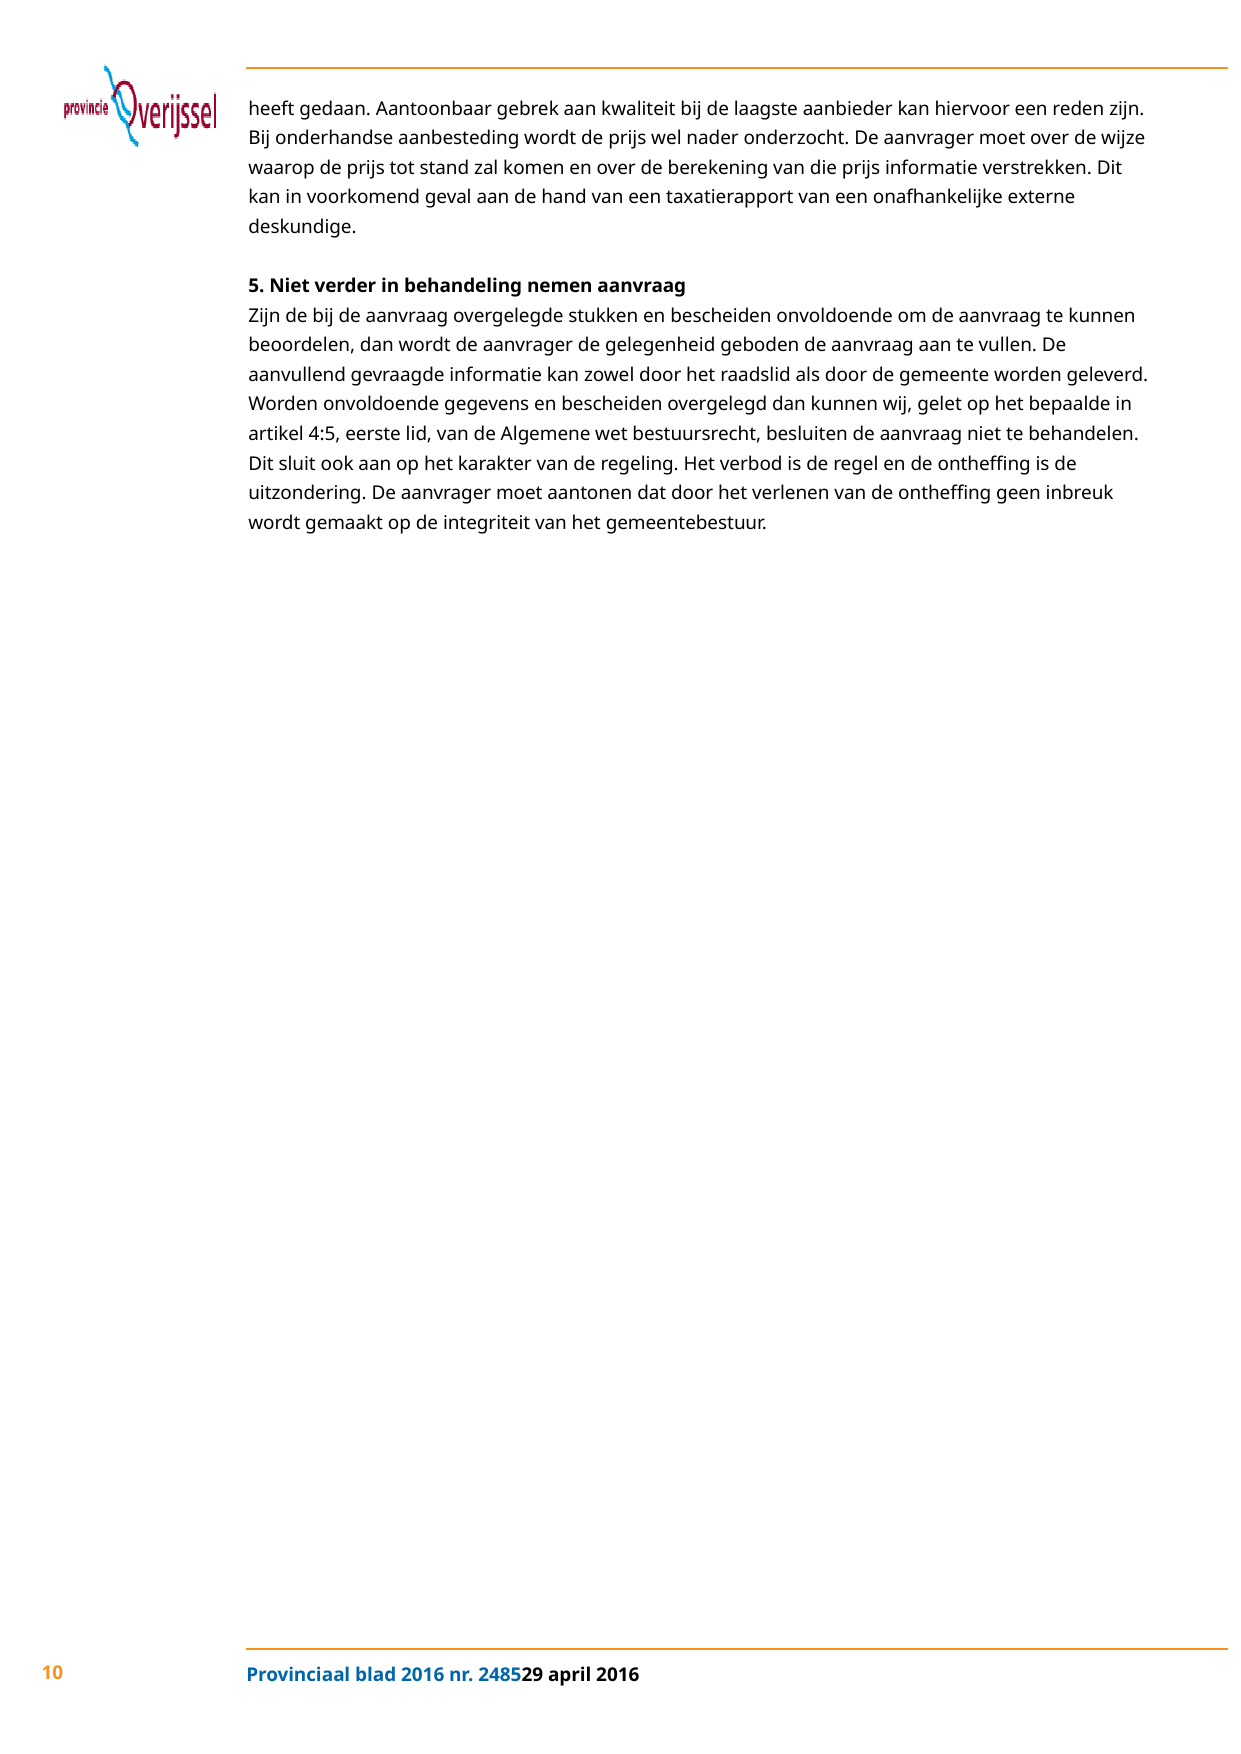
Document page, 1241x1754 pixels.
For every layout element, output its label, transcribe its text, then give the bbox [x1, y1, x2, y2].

text heeft gedaan. Aantoonbaar gebrek aan kwaliteit bij de laagste aanbieder kan hiervoor een reden zijn. Bij onderhandse aanbesteding wordt de prijs wel nader onderzocht. De aanvrager moet over de wijze waarop de prijs tot stand zal komen en over de berekening van die prijs informatie verstrekken. Dit kan in voorkomend geval aan de hand van een taxatierapport van een onafhankelijke externe deskundige. [248, 95, 1152, 239]
text 5. Niet verder in behandeling nemen aanvraag [248, 272, 1152, 298]
text Zijn de bij de aanvraag overgelegde stukken en bescheiden onvoldoende om de aanvraag te kunnen beoordelen, dan wordt de aanvrager de gelegenheid geboden de aanvraag aan te vullen. De aanvullend gevraagde informatie kan zowel door het raadslid als door de gemeente worden geleverd. Worden onvoldoende gegevens en bescheiden overgelegd dan kunnen wij, gelet op het bepaalde in artikel 4:5, eerste lid, van de Algemene wet bestuursrecht, besluiten de aanvraag niet te behandelen. Dit sluit ook aan op het karakter van de regeling. Het verbod is de regel en de ontheffing is de uitzondering. De aanvrager moet aantonen dat door het verlenen van de ontheffing geen inbreuk wordt gemaakt op de integriteit van het gemeentebestuur. [248, 302, 1152, 535]
picture [41, 47, 231, 172]
